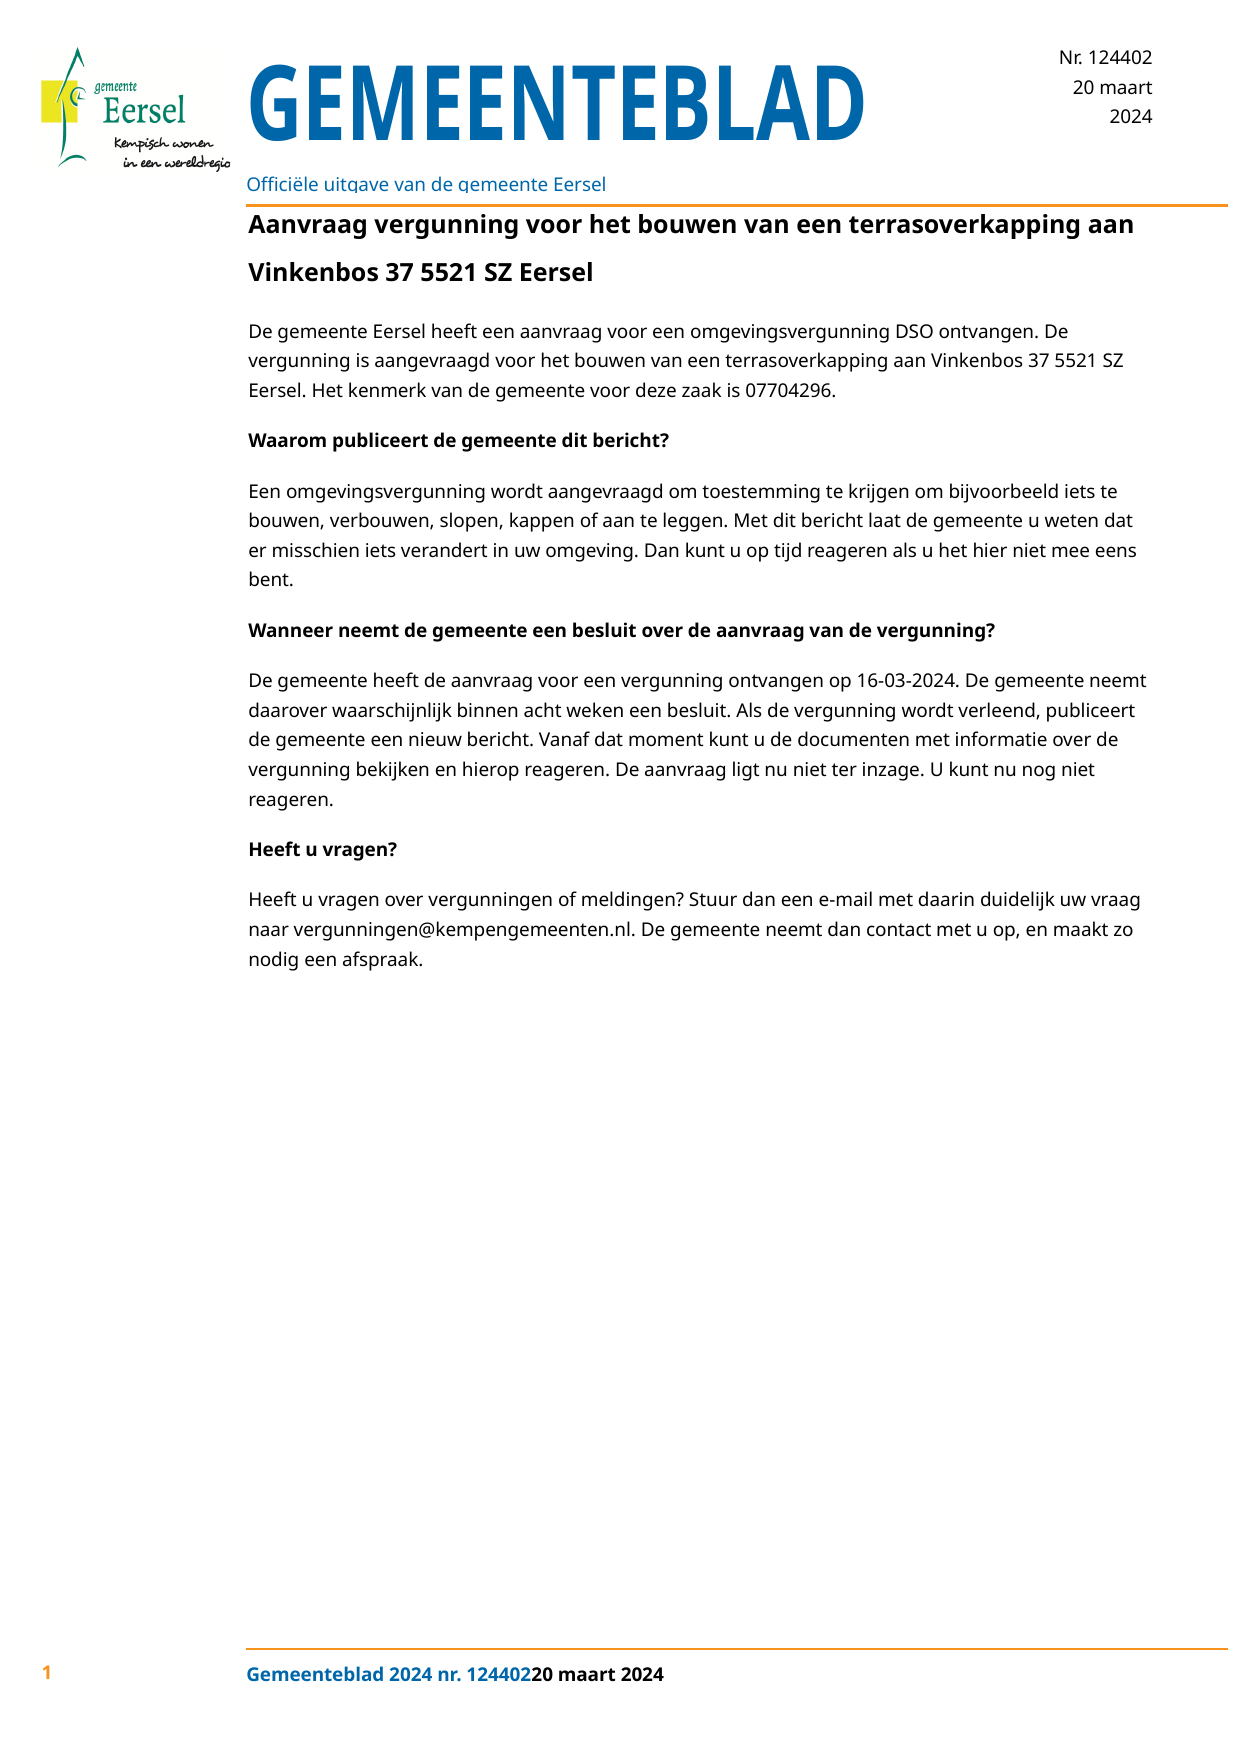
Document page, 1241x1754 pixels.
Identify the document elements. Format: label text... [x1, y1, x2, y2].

text De gemeente heeft de aanvraag voor een vergunning ontvangen op 16-03-2024. De gemeente neemt daarover waarschijnlijk binnen acht weken een besluit. Als de vergunning wordt verleend, publiceert de gemeente een nieuw bericht. Vanaf dat moment kunt u de documenten met informatie over de vergunning bekijken en hierop reageren. De aanvraag ligt nu niet ter inzage. U kunt nu nog niet reageren. [248, 667, 1152, 812]
text Aanvraag vergunning voor het bouwen van een terrasoverkapping aan Vinkenbos 37 5521 SZ Eersel [248, 207, 1152, 288]
text Wanneer neemt de gemeente een besluit over de aanvraag van de vergunning? [248, 617, 1152, 643]
picture [41, 47, 231, 172]
text Een omgevingsvergunning wordt aangevraagd om toestemming te krijgen om bijvoorbeeld iets te bouwen, verbouwen, slopen, kappen of aan te leggen. Met dit bericht laat de gemeente u weten dat er misschien iets verandert in uw omgeving. Dan kunt u op tijd reageren als u het hier niet mee eens bent. [248, 478, 1152, 592]
text Heeft u vragen? [248, 836, 1152, 862]
text De gemeente Eersel heeft een aanvraag voor een omgevingsvergunning DSO ontvangen. De vergunning is aangevraagd voor het bouwen van een terrasoverkapping aan Vinkenbos 37 5521 SZ Eersel. Het kenmerk van de gemeente voor deze zaak is 07704296. [248, 318, 1152, 403]
text Heeft u vragen over vergunningen of meldingen? Stuur dan een e-mail met daarin duidelijk uw vraag naar vergunningen@kempengemeenten.nl. De gemeente neemt dan contact met u op, en maakt zo nodig een afspraak. [248, 887, 1152, 972]
text Waarom publiceert de gemeente dit bericht? [248, 427, 1152, 453]
